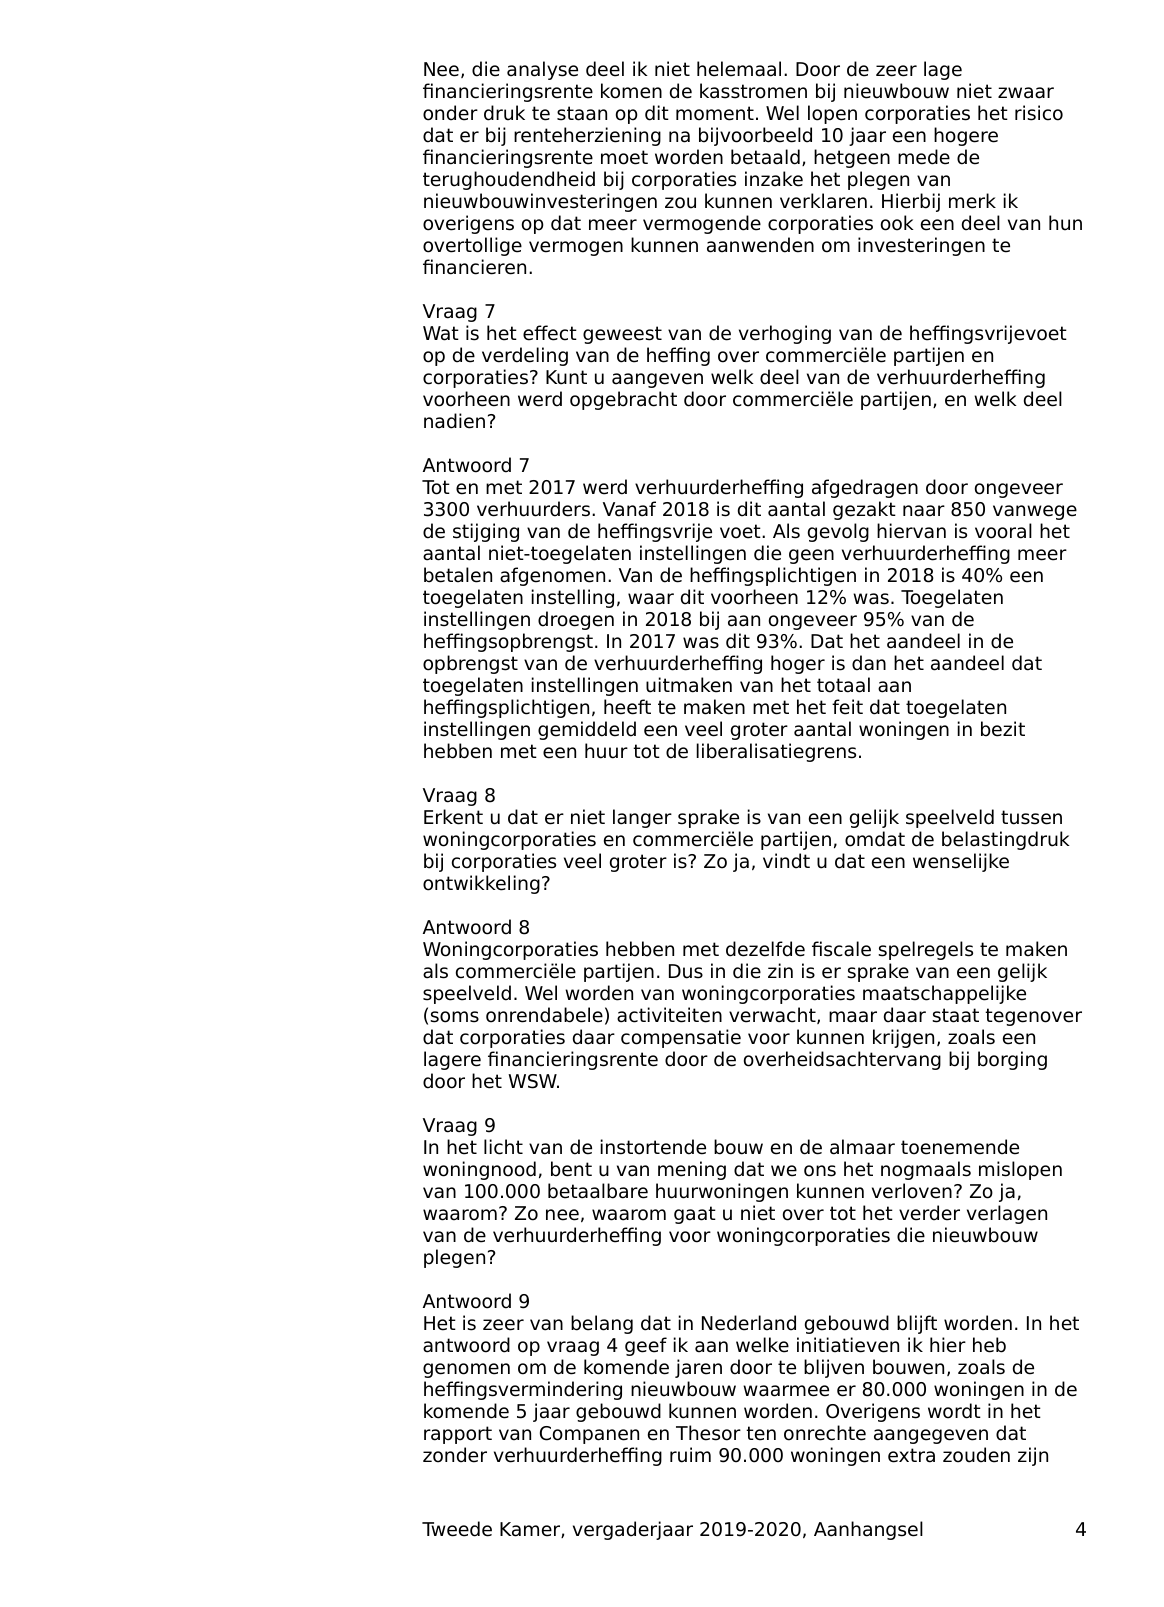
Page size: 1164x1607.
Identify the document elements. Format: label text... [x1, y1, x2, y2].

text In het licht van de instortende bouw en de almaar toenemende woningnood, bent u van mening dat we ons het nogmaals mislopen van 100.000 betaalbare huurwoningen kunnen verloven? Zo ja, waarom? Zo nee, waarom gaat u niet over tot het verder verlagen van de verhuurderheffing voor woningcorporaties die nieuwbouw plegen? [422, 1137, 1087, 1269]
text Woningcorporaties hebben met dezelfde fiscale spelregels te maken als commerciële partijen. Dus in die zin is er sprake van een gelijk speelveld. Wel worden van woningcorporaties maatschappelijke (soms onrendabele) activiteiten verwacht, maar daar staat tegenover dat corporaties daar compensatie voor kunnen krijgen, zoals een lagere financieringsrente door de overheidsachtervang bij borging door het WSW. [422, 939, 1087, 1093]
text Wat is het effect geweest van de verhoging van de heffingsvrijevoet op de verdeling van de heffing over commerciële partijen en corporaties? Kunt u aangeven welk deel van de verhuurderheffing voorheen werd opgebracht door commerciële partijen, en welk deel nadien? [422, 323, 1087, 433]
text Antwoord 8 [422, 917, 1087, 939]
text Tot en met 2017 werd verhuurderheffing afgedragen door ongeveer 3300 verhuurders. Vanaf 2018 is dit aantal gezakt naar 850 vanwege de stijging van de heffingsvrije voet. Als gevolg hiervan is vooral het aantal niet-toegelaten instellingen die geen verhuurderheffing meer betalen afgenomen. Van de heffingsplichtigen in 2018 is 40% een toegelaten instelling, waar dit voorheen 12% was. Toegelaten instellingen droegen in 2018 bij aan ongeveer 95% van de heffingsopbrengst. In 2017 was dit 93%. Dat het aandeel in de opbrengst van de verhuurderheffing hoger is dan het aandeel dat toegelaten instellingen uitmaken van het totaal aan heffingsplichtigen, heeft te maken met het feit dat toegelaten instellingen gemiddeld een veel groter aantal woningen in bezit hebben met een huur tot de liberalisatiegrens. [422, 477, 1087, 763]
text Nee, die analyse deel ik niet helemaal. Door de zeer lage financieringsrente komen de kasstromen bij nieuwbouw niet zwaar onder druk te staan op dit moment. Wel lopen corporaties het risico dat er bij renteherziening na bijvoorbeeld 10 jaar een hogere financieringsrente moet worden betaald, hetgeen mede de terughoudendheid bij corporaties inzake het plegen van nieuwbouwinvesteringen zou kunnen verklaren. Hierbij merk ik overigens op dat meer vermogende corporaties ook een deel van hun overtollige vermogen kunnen aanwenden om investeringen te financieren. [422, 59, 1087, 279]
text Het is zeer van belang dat in Nederland gebouwd blijft worden. In het antwoord op vraag 4 geef ik aan welke initiatieven ik hier heb genomen om de komende jaren door te blijven bouwen, zoals de heffingsvermindering nieuwbouw waarmee er 80.000 woningen in de komende 5 jaar gebouwd kunnen worden. Overigens wordt in het rapport van Companen en Thesor ten onrechte aangegeven dat zonder verhuurderheffing ruim 90.000 woningen extra zouden zijn [422, 1313, 1087, 1467]
text Antwoord 7 [422, 455, 1087, 477]
text Vraag 9 [422, 1115, 1087, 1137]
text Vraag 8 [422, 785, 1087, 807]
text Erkent u dat er niet langer sprake is van een gelijk speelveld tussen woningcorporaties en commerciële partijen, omdat de belastingdruk bij corporaties veel groter is? Zo ja, vindt u dat een wenselijke ontwikkeling? [422, 807, 1087, 895]
text Vraag 7 [422, 301, 1087, 323]
text Antwoord 9 [422, 1291, 1087, 1313]
